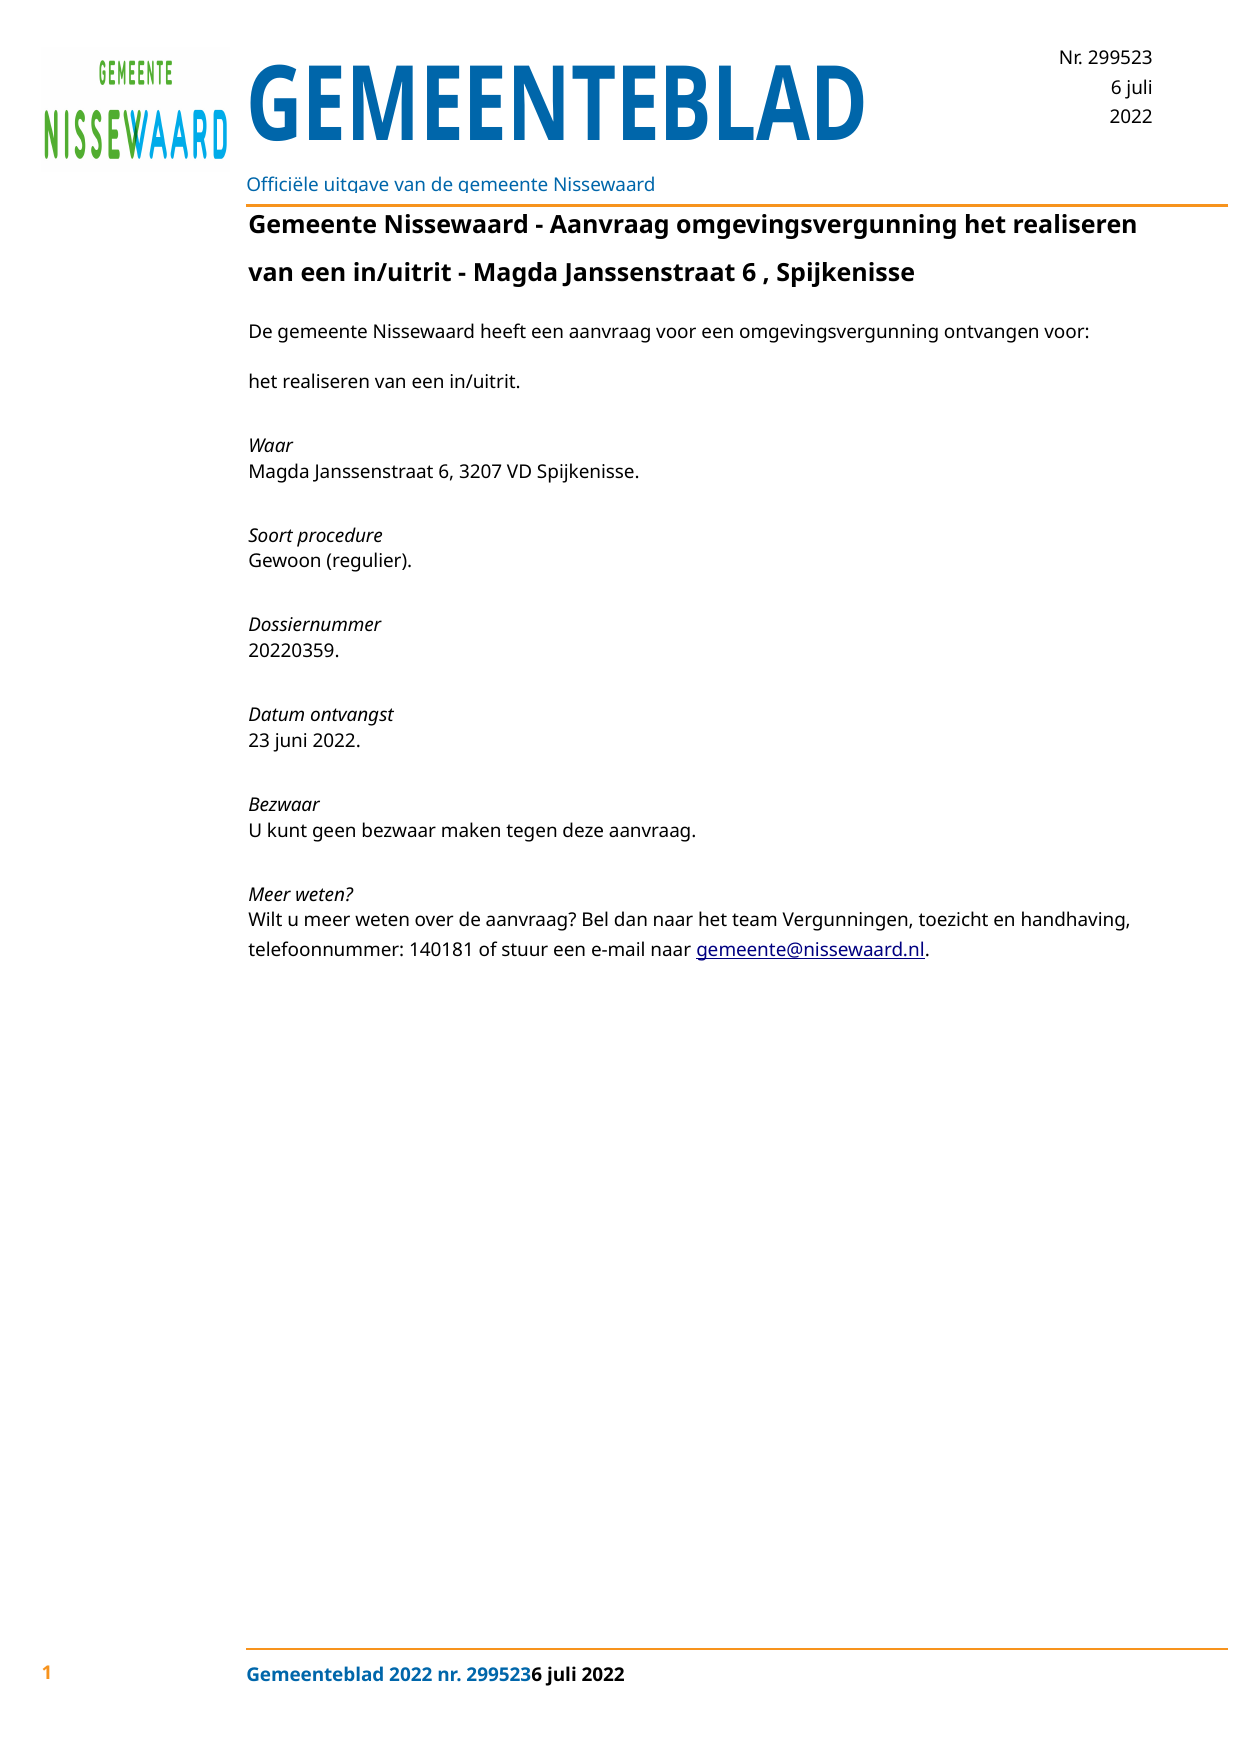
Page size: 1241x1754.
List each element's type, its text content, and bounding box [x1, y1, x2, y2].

text Gewoon (regulier). [248, 548, 1152, 573]
text Meer weten? [248, 881, 1152, 906]
text Magda Janssenstraat 6, 3207 VD Spijkenisse. [248, 458, 1152, 484]
text Soort procedure [248, 522, 1152, 548]
text het realiseren van een in/uitrit. [248, 368, 1152, 394]
text 20220359. [248, 637, 1152, 663]
text Wilt u meer weten over de aanvraag? Bel dan naar het team Vergunningen, toezicht en handhaving, telefoonnummer: 140181 of stuur een e-mail naar gemeente@nissewaard.nl. [248, 906, 1152, 962]
text Bezwaar [248, 791, 1152, 817]
text U kunt geen bezwaar maken tegen deze aanvraag. [248, 817, 1152, 842]
text Datum ontvangst [248, 701, 1152, 727]
text Gemeente Nissewaard - Aanvraag omgevingsvergunning het realiseren van een in/uitrit - Magda Janssenstraat 6 , Spijkenisse [248, 207, 1152, 288]
text De gemeente Nissewaard heeft een aanvraag voor een omgevingsvergunning ontvangen voor: [248, 318, 1152, 344]
text 23 juni 2022. [248, 727, 1152, 753]
text Waar [248, 432, 1152, 458]
picture [41, 47, 231, 172]
text Dossiernummer [248, 612, 1152, 637]
